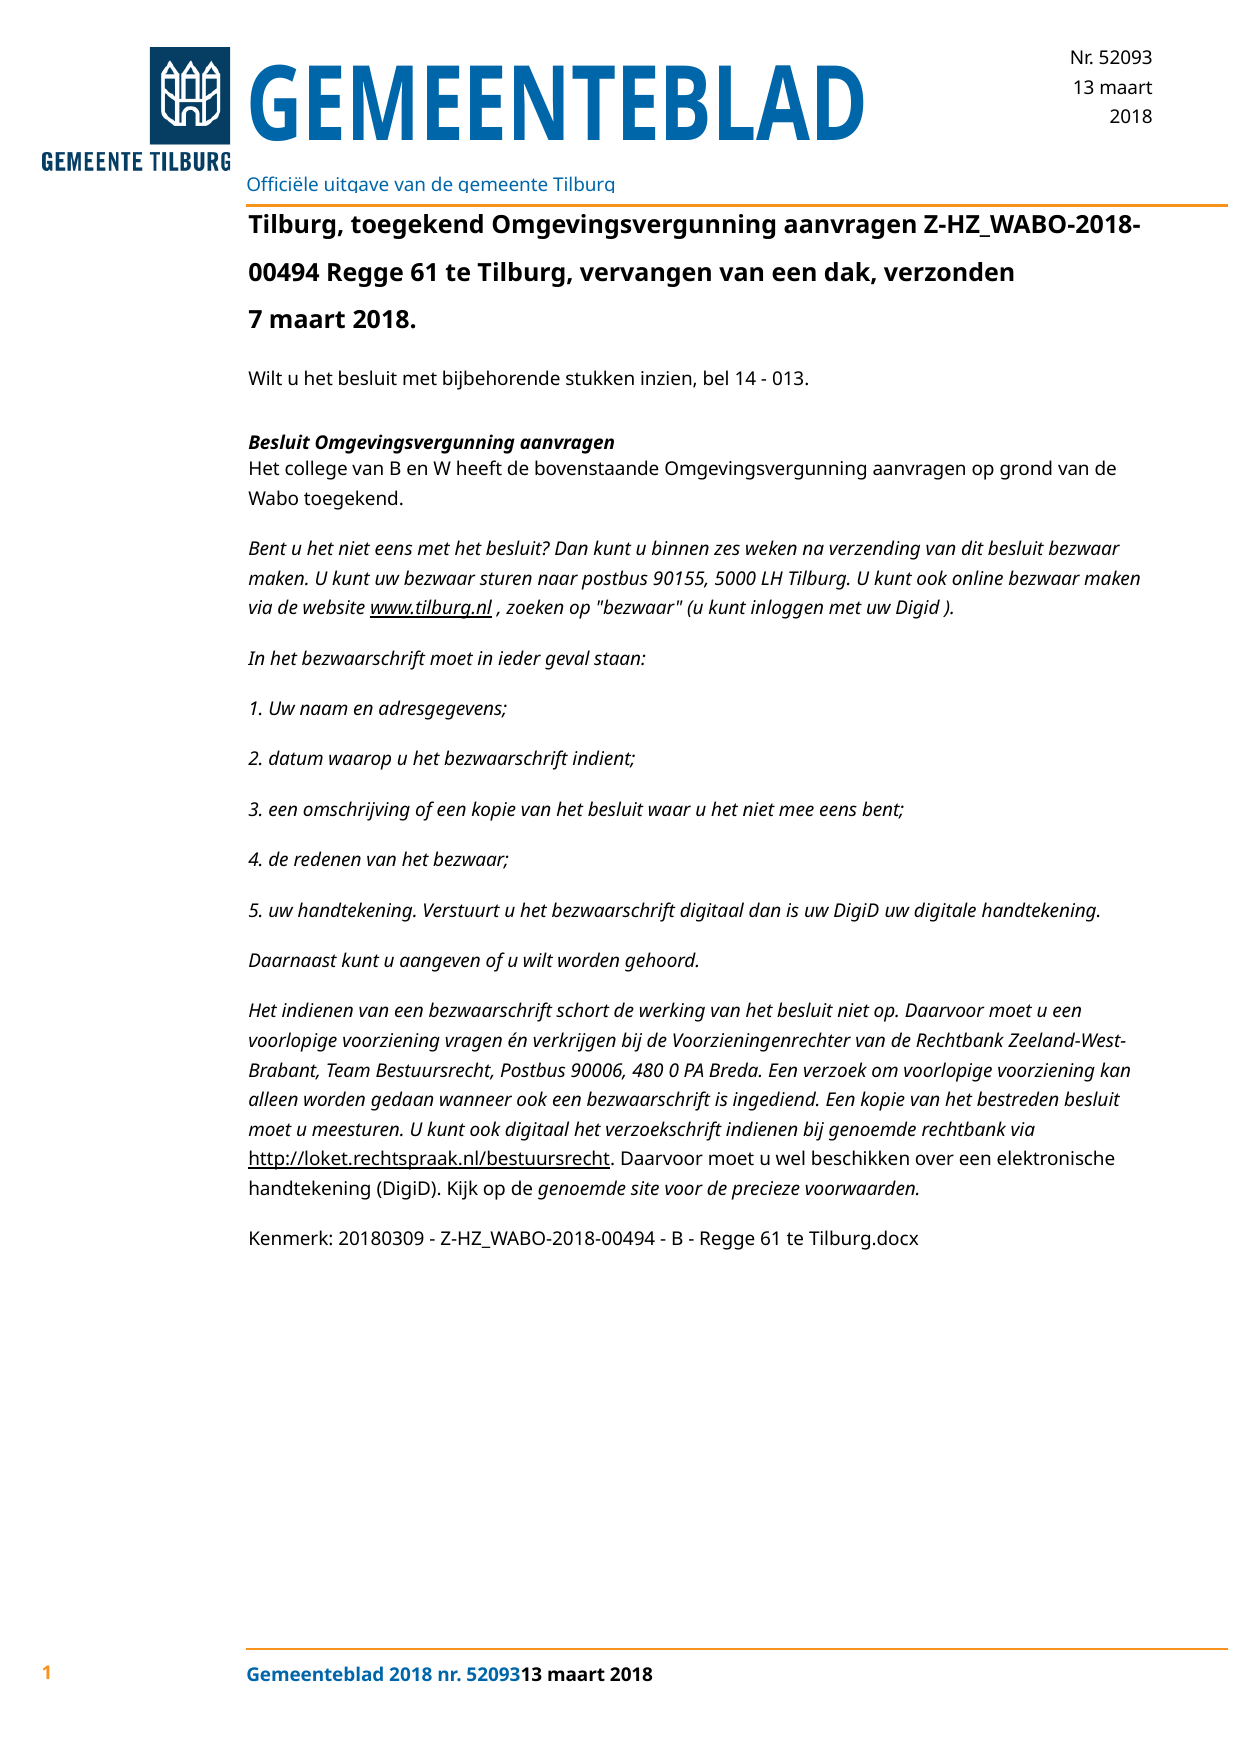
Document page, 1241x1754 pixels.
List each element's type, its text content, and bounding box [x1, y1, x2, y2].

text Wilt u het besluit met bijbehorende stukken inzien, bel 14 - 013. [248, 366, 1152, 391]
text 5. uw handtekening. Verstuurt u het bezwaarschrift digitaal dan is uw DigiD uw digitale handtekening. [248, 897, 1152, 923]
text 3. een omschrijving of een kopie van het besluit waar u het niet mee eens bent; [248, 796, 1152, 822]
picture [41, 47, 231, 172]
text Daarnaast kunt u aangeven of u wilt worden gehoord. [248, 947, 1152, 973]
text Kenmerk: 20180309 - Z-HZ_WABO-2018-00494 - B - Regge 61 te Tilburg.docx [248, 1226, 1152, 1251]
text 4. de redenen van het bezwaar; [248, 846, 1152, 872]
text Tilburg, toegekend Omgevingsvergunning aanvragen Z-HZ_WABO-2018-00494 Regge 61 te Tilburg, vervangen van een dak, verzonden 7 maart 2018. [248, 207, 1152, 336]
text Het college van B en W heeft de bovenstaande Omgevingsvergunning aanvragen op grond van de Wabo toegekend. [248, 455, 1152, 511]
text Bent u het niet eens met het besluit? Dan kunt u binnen zes weken na verzending van dit besluit bezwaar maken. U kunt uw bezwaar sturen naar postbus 90155, 5000 LH Tilburg. U kunt ook online bezwaar maken via de website www.tilburg.nl , zoeken op "bezwaar" (u kunt inloggen met uw Digid ). [248, 535, 1152, 620]
text 1. Uw naam en adresgegevens; [248, 695, 1152, 721]
text Besluit Omgevingsvergunning aanvragen [248, 429, 1152, 455]
text 2. datum waarop u het bezwaarschrift indient; [248, 746, 1152, 771]
text In het bezwaarschrift moet in ieder geval staan: [248, 645, 1152, 671]
text Het indienen van een bezwaarschrift schort de werking van het besluit niet op. Daarvoor moet u een voorlopige voorziening vragen én verkrijgen bij de Voorzieningenrechter van de Rechtbank Zeeland-West-Brabant, Team Bestuursrecht, Postbus 90006, 480 0 PA Breda. Een verzoek om voorlopige voorziening kan alleen worden gedaan wanneer ook een bezwaarschrift is ingediend. Een kopie van het bestreden besluit moet u meesturen. U kunt ook digitaal het verzoekschrift indienen bij genoemde rechtbank via http://loket.rechtspraak.nl/bestuursrecht. Daarvoor moet u wel beschikken over een elektronische handtekening (DigiD). Kijk op de genoemde site voor de precieze voorwaarden. [248, 998, 1152, 1201]
